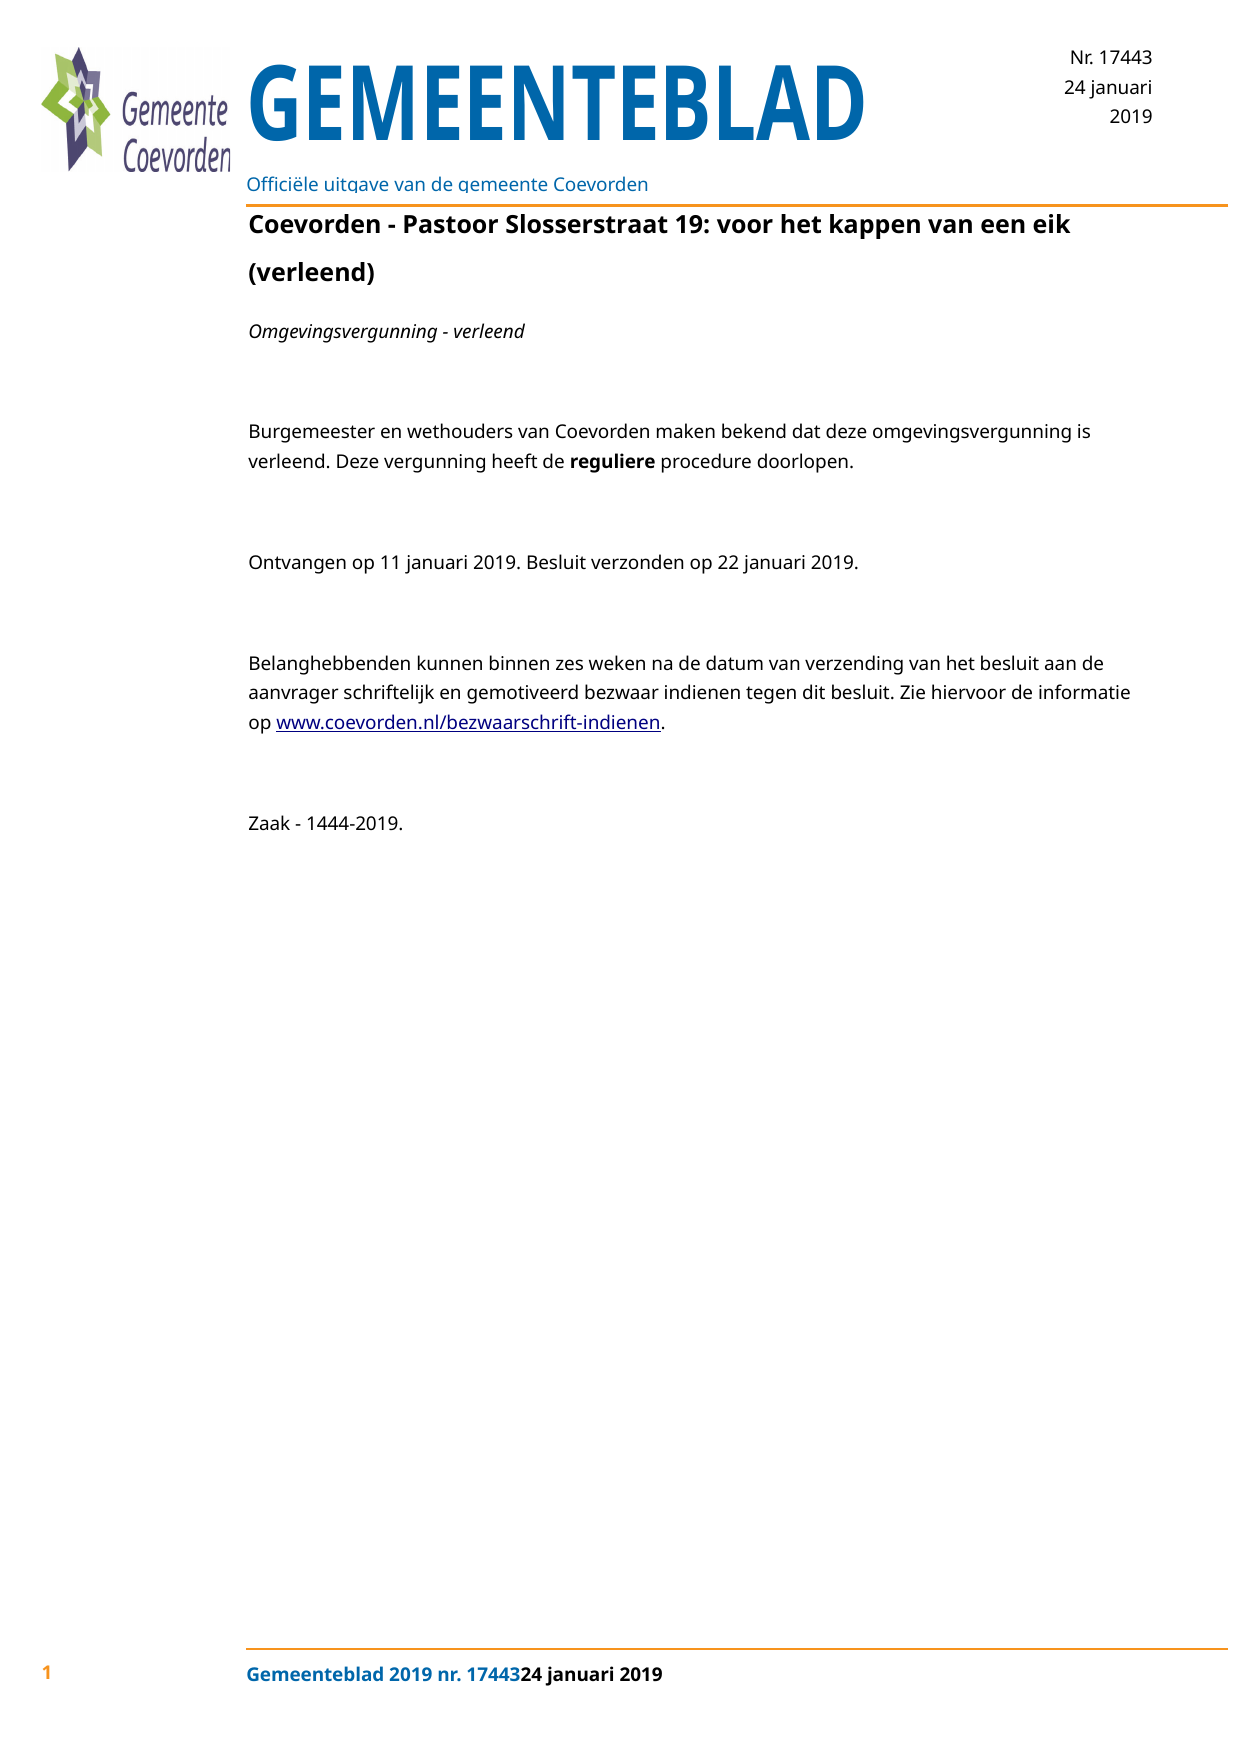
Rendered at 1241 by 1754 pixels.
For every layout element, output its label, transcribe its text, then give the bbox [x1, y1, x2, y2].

text Coevorden - Pastoor Slosserstraat 19: voor het kappen van een eik (verleend) [248, 207, 1152, 288]
text Belanghebbenden kunnen binnen zes weken na de datum van verzending van het besluit aan de aanvrager schriftelijk en gemotiveerd bezwaar indienen tegen dit besluit. Zie hiervoor de informatie op www.coevorden.nl/bezwaarschrift-indienen. [248, 650, 1152, 735]
text Zaak - 1444-2019. [248, 810, 1152, 836]
picture [41, 47, 231, 172]
text Ontvangen op 11 januari 2019. Besluit verzonden op 22 januari 2019. [248, 549, 1152, 575]
text Burgemeester en wethouders van Coevorden maken bekend dat deze omgevingsvergunning is verleend. Deze vergunning heeft de reguliere procedure doorlopen. [248, 419, 1152, 474]
text Omgevingsvergunning - verleend [248, 318, 1152, 344]
